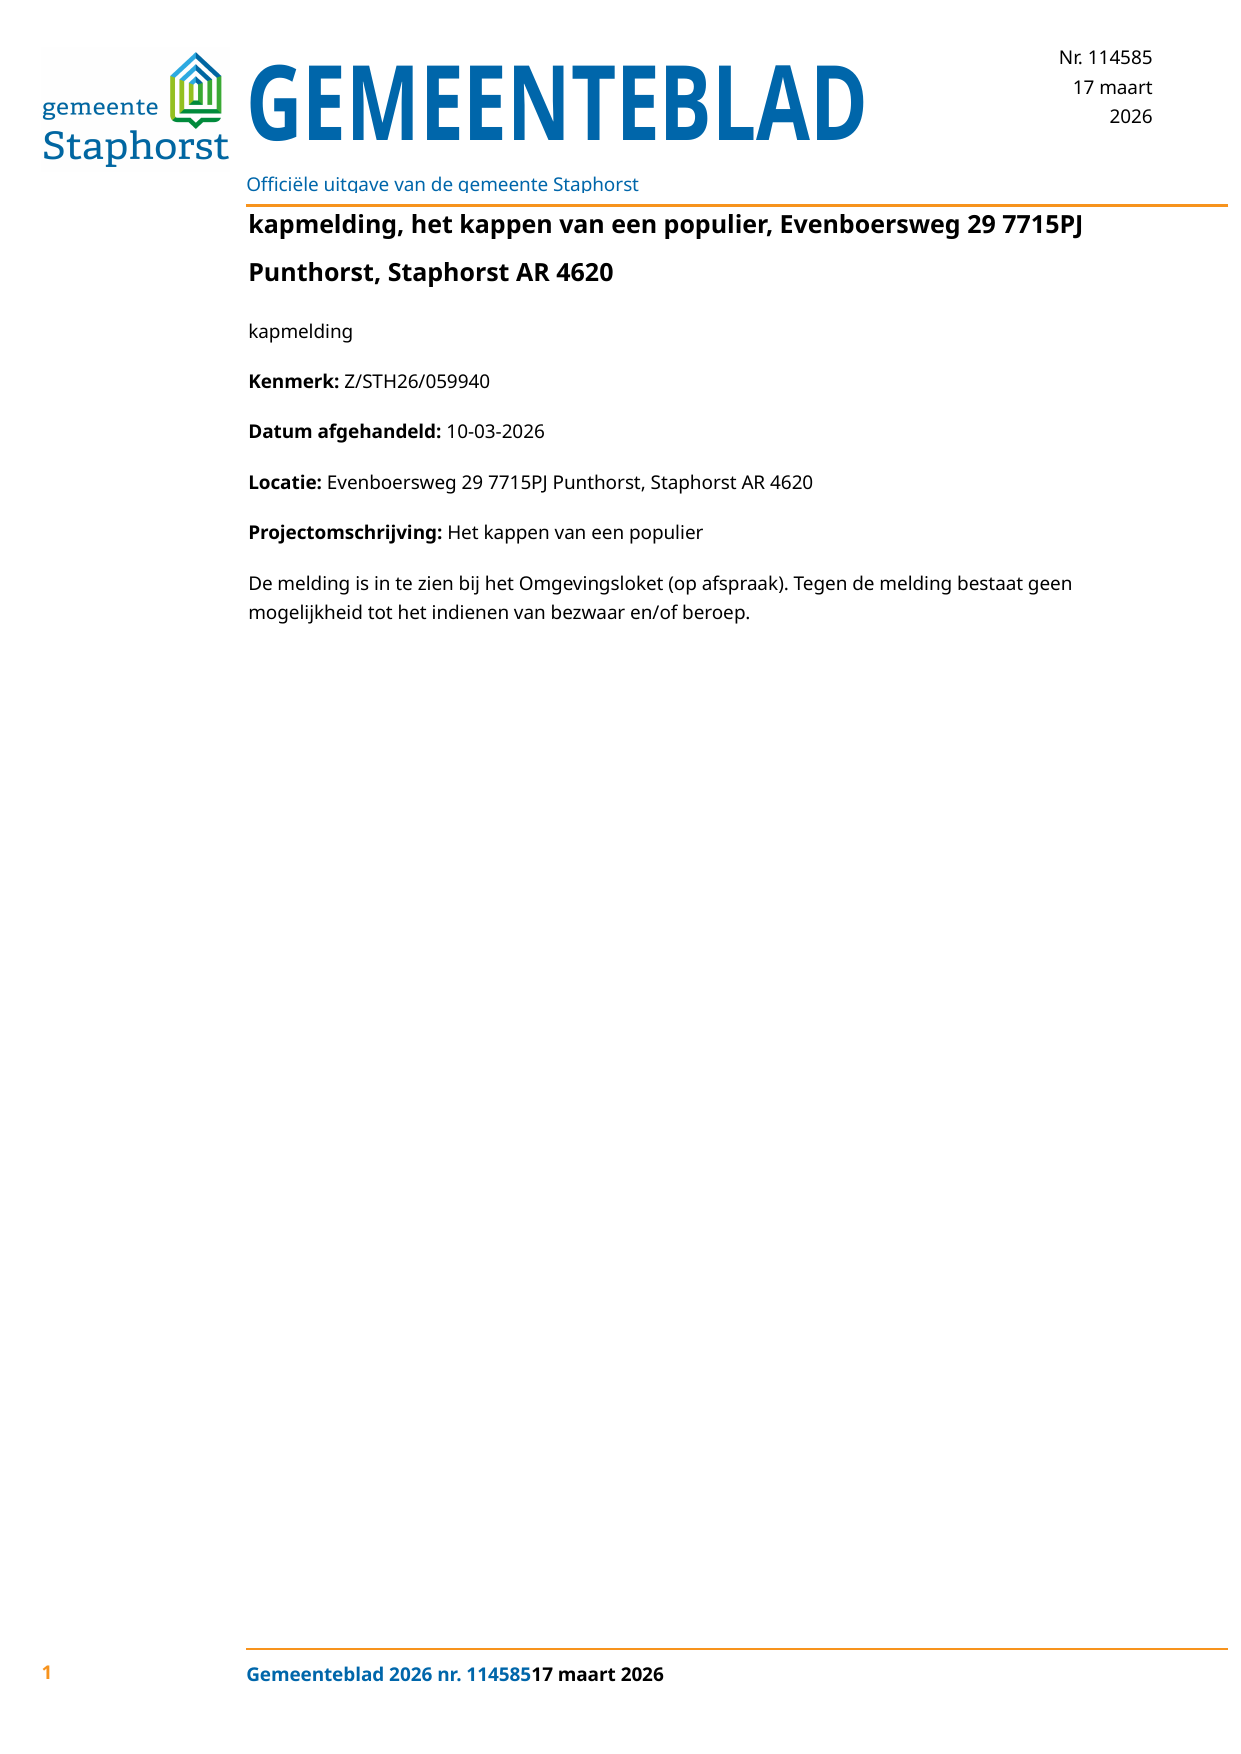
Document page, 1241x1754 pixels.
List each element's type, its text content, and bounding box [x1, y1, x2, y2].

text kapmelding [248, 318, 1152, 344]
text De melding is in te zien bij het Omgevingsloket (op afspraak). Tegen de melding bestaat geen mogelijkheid tot het indienen van bezwaar en/of beroep. [248, 570, 1152, 625]
text Locatie: Evenboersweg 29 7715PJ Punthorst, Staphorst AR 4620 [248, 469, 1152, 495]
text Kenmerk: Z/STH26/059940 [248, 368, 1152, 394]
text Projectomschrijving: Het kappen van een populier [248, 519, 1152, 545]
text kapmelding, het kappen van een populier, Evenboersweg 29 7715PJ Punthorst, Staphorst AR 4620 [248, 207, 1152, 288]
text Datum afgehandeld: 10-03-2026 [248, 419, 1152, 444]
picture [41, 47, 231, 172]
